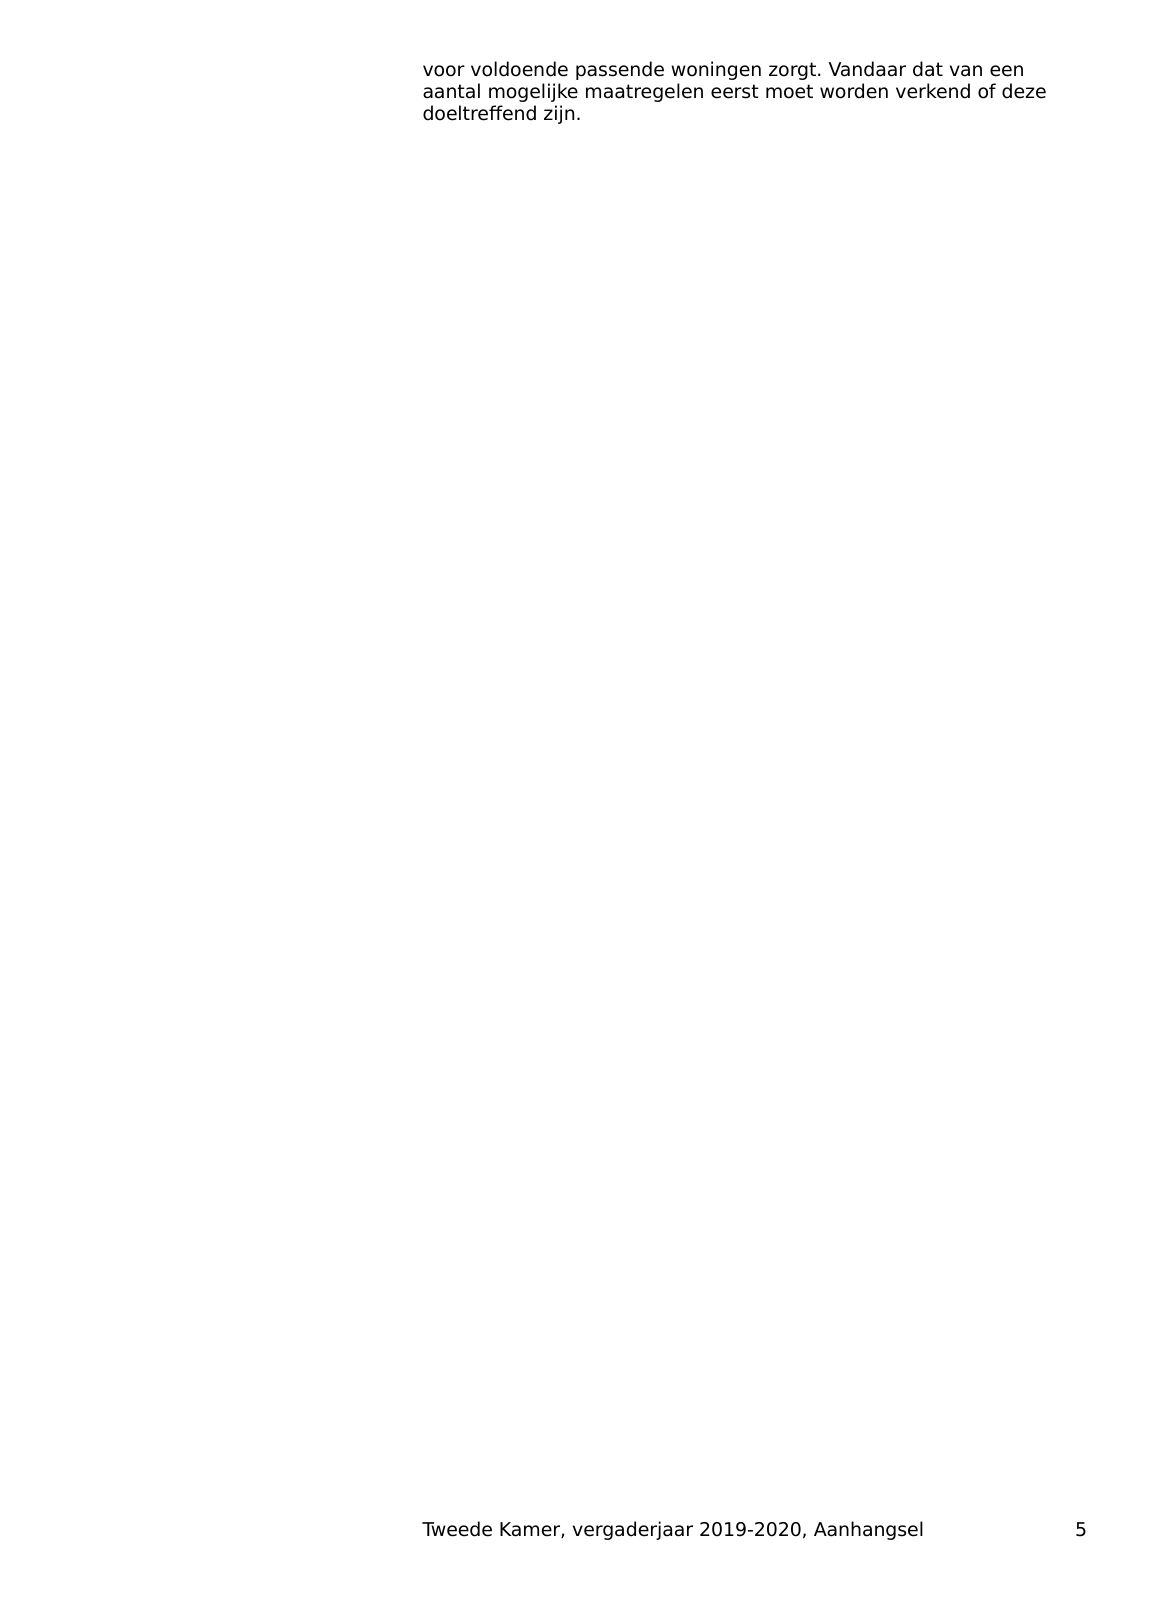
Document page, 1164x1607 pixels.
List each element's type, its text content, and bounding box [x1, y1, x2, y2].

text voor voldoende passende woningen zorgt. Vandaar dat van een aantal mogelijke maatregelen eerst moet worden verkend of deze doeltreffend zijn. [422, 59, 1087, 125]
